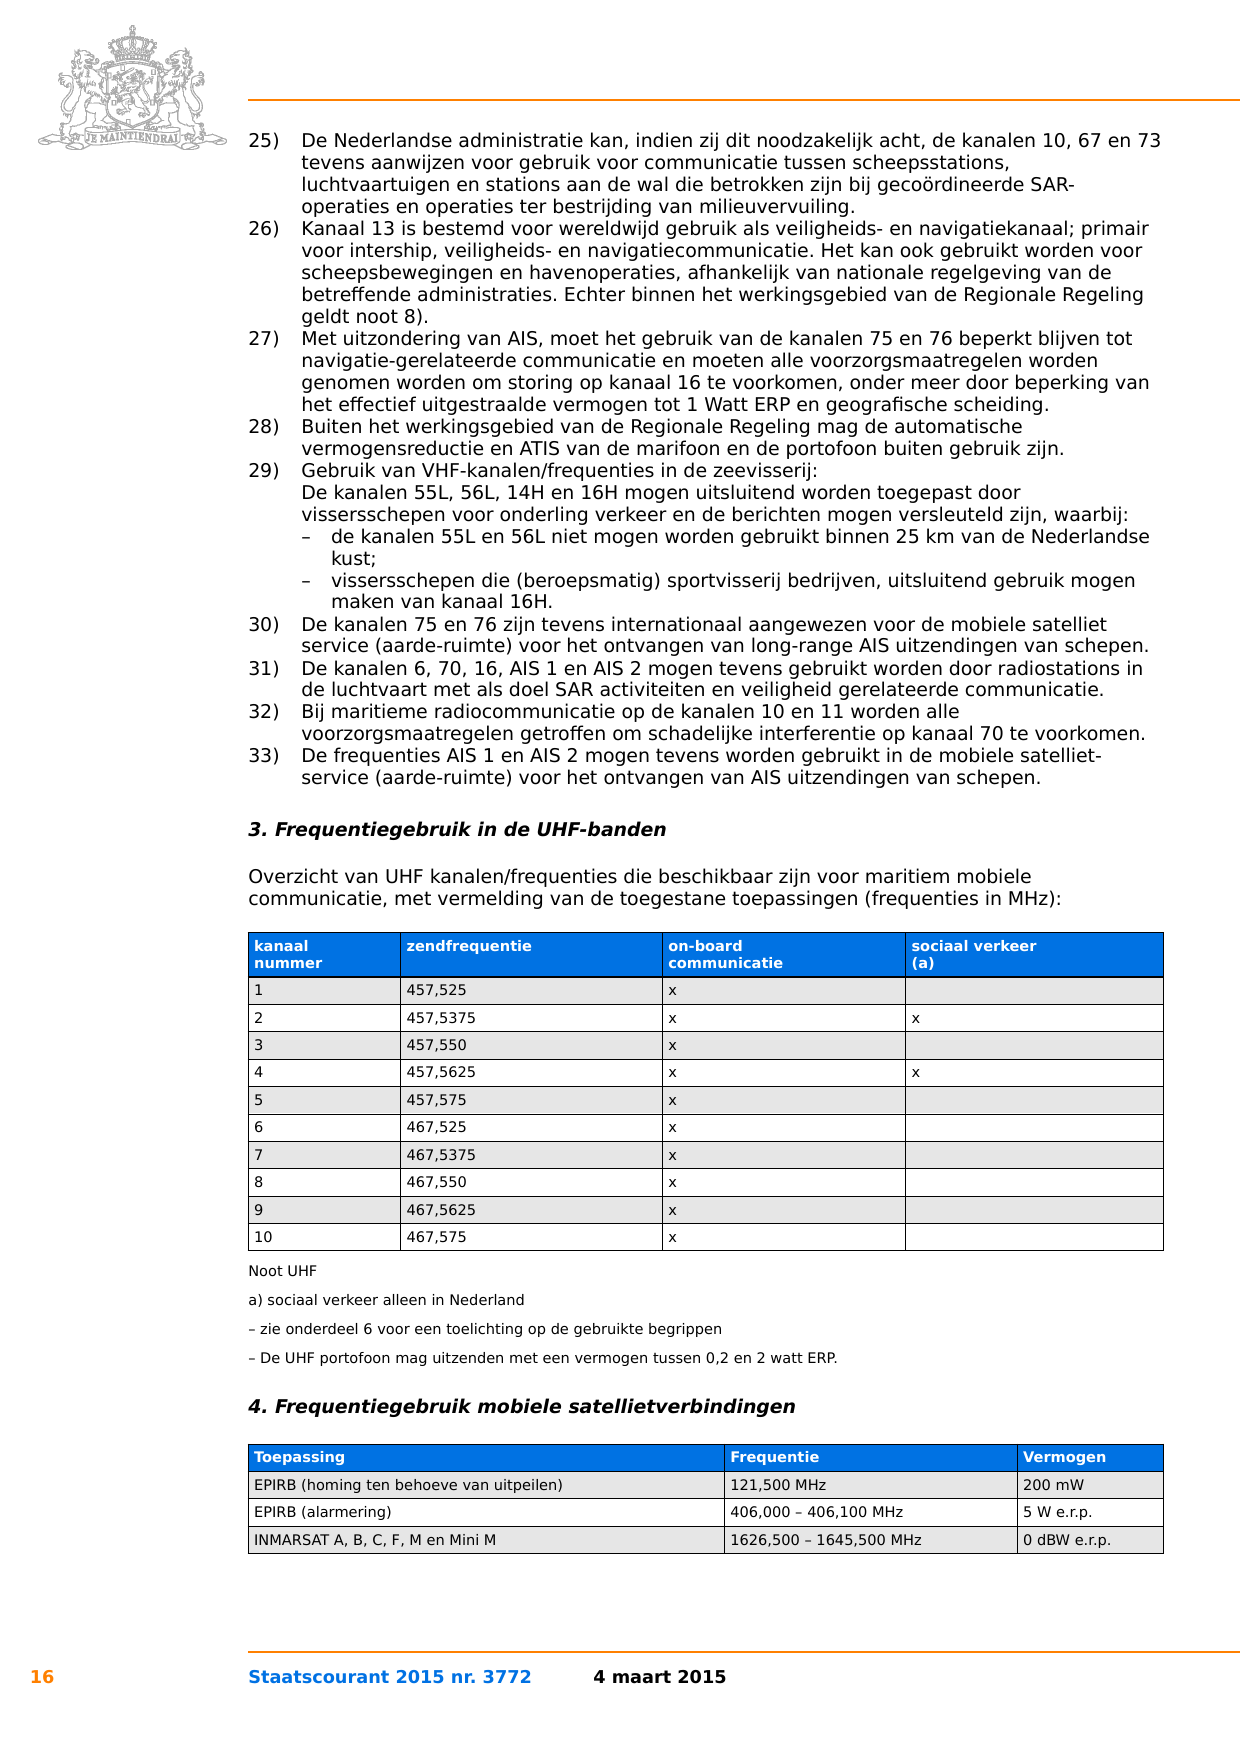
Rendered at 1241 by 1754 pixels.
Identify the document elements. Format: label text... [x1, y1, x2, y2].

table_header Toepassing [249, 1445, 724, 1471]
table_cell 5 [249, 1087, 400, 1113]
text 32) Bij maritieme radiocommunicatie op de kanalen 10 en 11 worden alle voorzorgsmaatregelen getroffen om schadelijke interferentie op kanaal 70 te voorkomen. [248, 701, 1163, 745]
table_cell 1 [249, 978, 400, 1004]
picture [38, 25, 227, 150]
table_cell 406,000 – 406,100 MHz [725, 1499, 1017, 1526]
table_cell 457,550 [401, 1032, 662, 1059]
table_header on-board communicatie [663, 933, 905, 976]
subtitle 3. Frequentiegebruik in de UHF-banden [248, 819, 1163, 841]
table_cell x [663, 1087, 905, 1113]
table_cell 457,525 [401, 978, 662, 1004]
text De kanalen 55L, 56L, 14H en 16H mogen uitsluitend worden toegepast door vissersschepen voor onderling verkeer en de berichten mogen versleuteld zijn, waarbij: [301, 482, 1163, 526]
table_header zendfrequentie [401, 933, 662, 976]
table_cell 467,525 [401, 1115, 662, 1141]
table_cell x [663, 1142, 905, 1168]
table_cell 8 [249, 1169, 400, 1196]
table_cell [906, 1142, 1163, 1168]
table_cell 467,5375 [401, 1142, 662, 1168]
text 29) Gebruik van VHF-kanalen/frequenties in de zeevisserij: [248, 459, 1163, 482]
table_cell Noot UHF a) sociaal verkeer alleen in Nederland – zie onderdeel 6 voor een toelichting op de gebruikte begrippen – De UHF portofoon mag uitzenden met een vermogen tussen 0,2 en 2 watt ERP. [248, 1251, 1163, 1366]
text Overzicht van UHF kanalen/frequenties die beschikbaar zijn voor maritiem mobiele communicatie, met vermelding van de toegestane toepassingen (frequenties in MHz): [248, 866, 1163, 910]
table_cell x [663, 1169, 905, 1196]
table_cell [906, 1087, 1163, 1113]
table_cell 10 [249, 1224, 400, 1250]
subtitle 4. Frequentiegebruik mobiele satellietverbindingen [248, 1396, 1163, 1418]
table_cell 9 [249, 1197, 400, 1223]
table_cell 467,550 [401, 1169, 662, 1196]
table_cell EPIRB (homing ten behoeve van uitpeilen) [249, 1472, 724, 1498]
table_header kanaal nummer [249, 933, 400, 976]
table_cell x [663, 1115, 905, 1141]
text – vissersschepen die (beroepsmatig) sportvisserij bedrijven, uitsluitend gebruik mogen maken van kanaal 16H. [301, 569, 1163, 613]
table_cell x [663, 1005, 905, 1031]
text 33) De frequenties AIS 1 en AIS 2 mogen tevens worden gebruikt in de mobiele satelliet-service (aarde-ruimte) voor het ontvangen van AIS uitzendingen van schepen. [248, 745, 1163, 789]
table_header sociaal verkeer (a) [906, 933, 1163, 976]
table_cell 0 dBW e.r.p. [1018, 1527, 1163, 1553]
table_cell 5 W e.r.p. [1018, 1499, 1163, 1526]
text 27) Met uitzondering van AIS, moet het gebruik van de kanalen 75 en 76 beperkt blijven tot navigatie-gerelateerde communicatie en moeten alle voorzorgsmaatregelen worden genomen worden om storing op kanaal 16 te voorkomen, onder meer door beperking van het effectief uitgestraalde vermogen tot 1 Watt ERP en geografische scheiding. [248, 328, 1163, 416]
text 26) Kanaal 13 is bestemd voor wereldwijd gebruik als veiligheids- en navigatiekanaal; primair voor intership, veiligheids- en navigatiecommunicatie. Het kan ook gebruikt worden voor scheepsbewegingen en havenoperaties, afhankelijk van nationale regelgeving van de betreffende administraties. Echter binnen het werkingsgebied van de Regionale Regeling geldt noot 8). [248, 218, 1163, 328]
table_cell x [663, 1032, 905, 1059]
table_cell 3 [249, 1032, 400, 1059]
table_cell x [663, 1197, 905, 1223]
table_cell x [663, 1060, 905, 1086]
table_cell 2 [249, 1005, 400, 1031]
text 31) De kanalen 6, 70, 16, AIS 1 en AIS 2 mogen tevens gebruikt worden door radiostations in de luchtvaart met als doel SAR activiteiten en veiligheid gerelateerde communicatie. [248, 657, 1163, 701]
table_cell [906, 1032, 1163, 1059]
table_cell 467,575 [401, 1224, 662, 1250]
table_header Frequentie [725, 1445, 1017, 1471]
text 28) Buiten het werkingsgebied van de Regionale Regeling mag de automatische vermogensreductie en ATIS van de marifoon en de portofoon buiten gebruik zijn. [248, 416, 1163, 459]
table_cell 467,5625 [401, 1197, 662, 1223]
table_cell 200 mW [1018, 1472, 1163, 1498]
table_cell 121,500 MHz [725, 1472, 1017, 1498]
table_cell 457,5625 [401, 1060, 662, 1086]
table_cell 6 [249, 1115, 400, 1141]
table_cell x [663, 978, 905, 1004]
text 30) De kanalen 75 en 76 zijn tevens internationaal aangewezen voor de mobiele satelliet service (aarde-ruimte) voor het ontvangen van long-range AIS uitzendingen van schepen. [248, 613, 1163, 657]
table_cell 457,5375 [401, 1005, 662, 1031]
table_cell 7 [249, 1142, 400, 1168]
table_cell [906, 978, 1163, 1004]
text – de kanalen 55L en 56L niet mogen worden gebruikt binnen 25 km van de Nederlandse kust; [301, 526, 1163, 569]
table_cell EPIRB (alarmering) [249, 1499, 724, 1526]
table_header Vermogen [1018, 1445, 1163, 1471]
table_cell x [906, 1060, 1163, 1086]
table_cell 1626,500 – 1645,500 MHz [725, 1527, 1017, 1553]
table_cell x [663, 1224, 905, 1250]
table_cell 4 [249, 1060, 400, 1086]
table_cell INMARSAT A, B, C, F, M en Mini M [249, 1527, 724, 1553]
table_cell 457,575 [401, 1087, 662, 1113]
text 25) De Nederlandse administratie kan, indien zij dit noodzakelijk acht, de kanalen 10, 67 en 73 tevens aanwijzen voor gebruik voor communicatie tussen scheepsstations, luchtvaartuigen en stations aan de wal die betrokken zijn bij gecoördineerde SAR-operaties en operaties ter bestrijding van milieuvervuiling. [248, 130, 1163, 218]
table_cell [906, 1169, 1163, 1196]
table_cell x [906, 1005, 1163, 1031]
table_cell [906, 1224, 1163, 1250]
table_cell [906, 1115, 1163, 1141]
table_cell [906, 1197, 1163, 1223]
